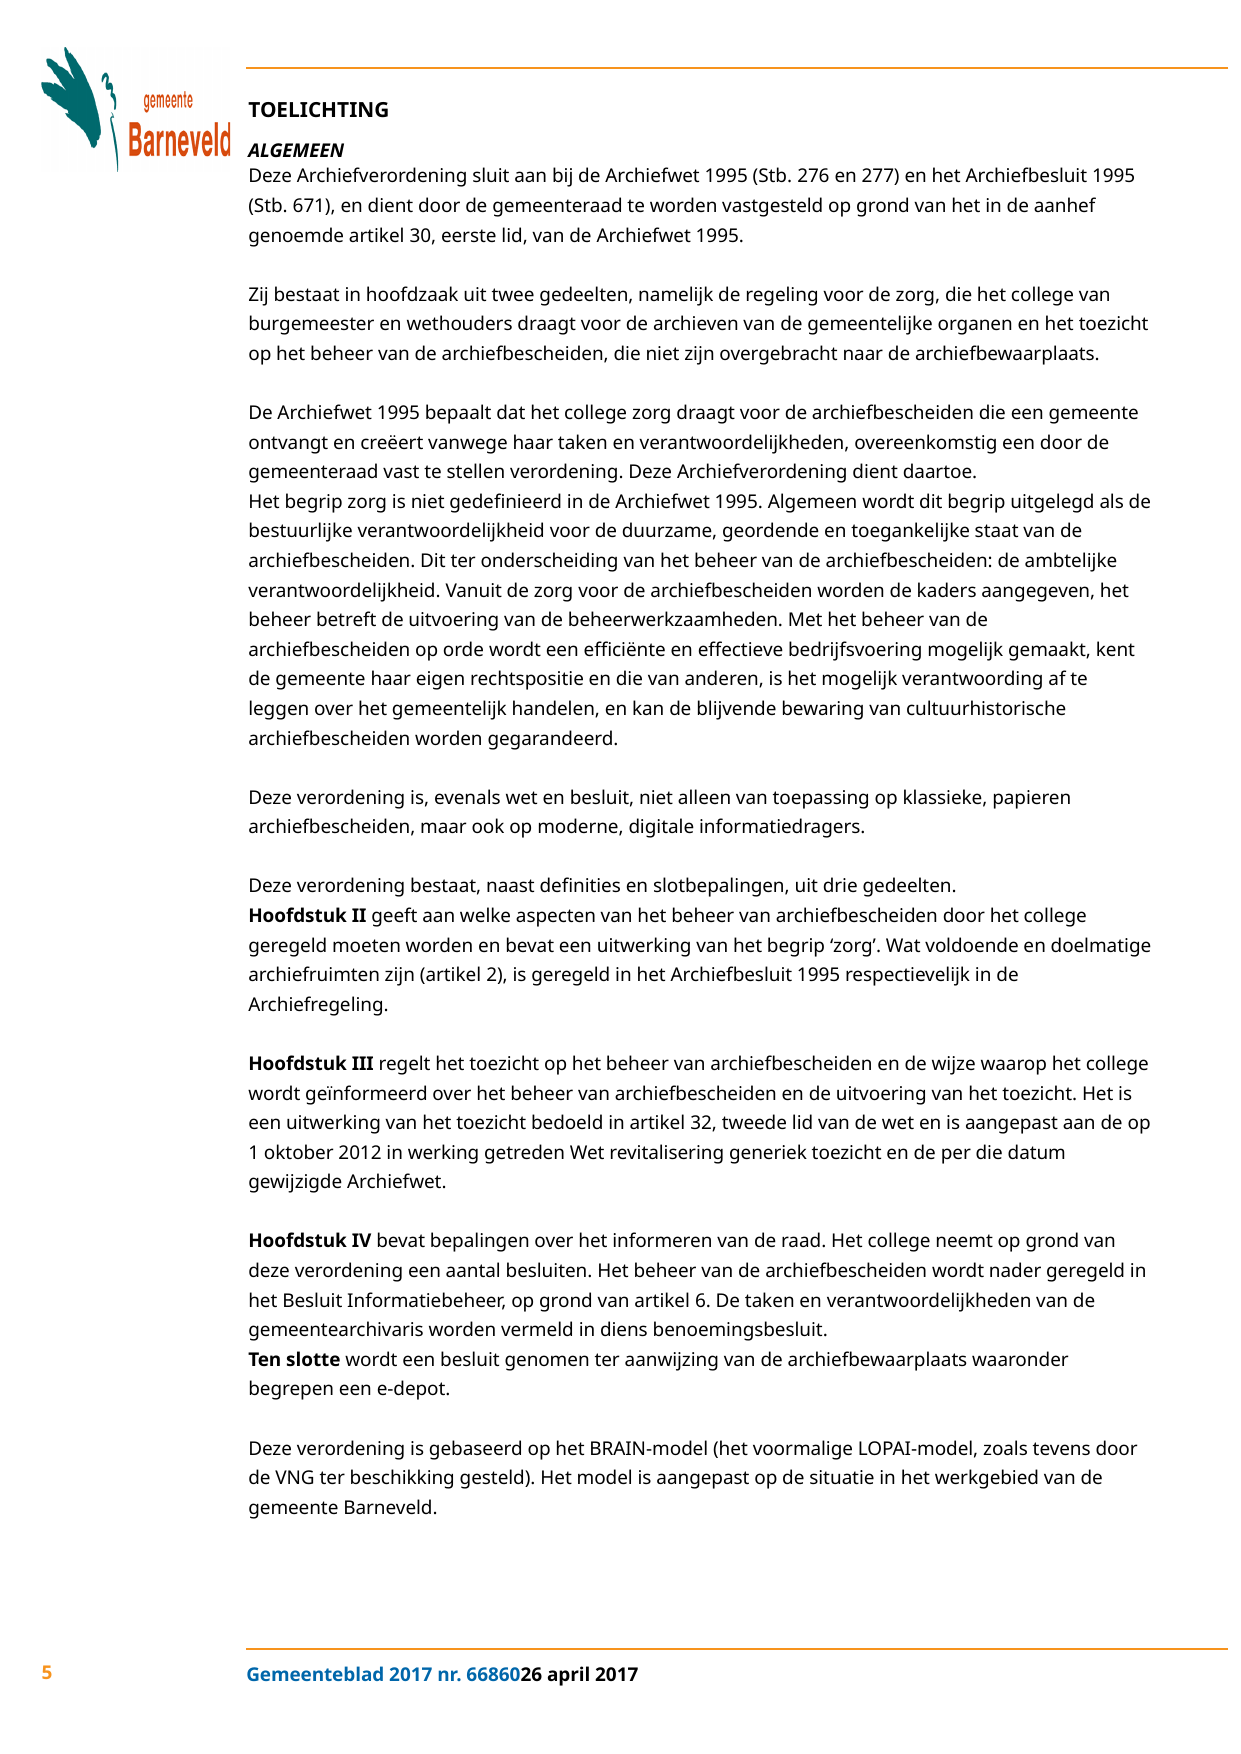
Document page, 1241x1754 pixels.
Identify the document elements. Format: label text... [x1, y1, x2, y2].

text Ten slotte wordt een besluit genomen ter aanwijzing van de archiefbewaarplaats waaronder begrepen een e-depot. [248, 1346, 1152, 1401]
text Hoofdstuk II geeft aan welke aspecten van het beheer van archiefbescheiden door het college geregeld moeten worden en bevat een uitwerking van het begrip ‘zorg’. Wat voldoende en doelmatige archiefruimten zijn (artikel 2), is geregeld in het Archiefbesluit 1995 respectievelijk in de Archiefregeling. [248, 902, 1152, 1017]
text Deze verordening bestaat, naast definities en slotbepalingen, uit drie gedeelten. [248, 873, 1152, 898]
text Het begrip zorg is niet gedefinieerd in de Archiefwet 1995. Algemeen wordt dit begrip uitgelegd als de bestuurlijke verantwoordelijkheid voor de duurzame, geordende en toegankelijke staat van de archiefbescheiden. Dit ter onderscheiding van het beheer van de archiefbescheiden: de ambtelijke verantwoordelijkheid. Vanuit de zorg voor de archiefbescheiden worden de kaders aangegeven, het beheer betreft de uitvoering van de beheerwerkzaamheden. Met het beheer van de archiefbescheiden op orde wordt een efficiënte en effectieve bedrijfsvoering mogelijk gemaakt, kent de gemeente haar eigen rechtspositie en die van anderen, is het mogelijk verantwoording af te leggen over het gemeentelijk handelen, en kan de blijvende bewaring van cultuurhistorische archiefbescheiden worden gegarandeerd. [248, 488, 1152, 750]
text Hoofdstuk III regelt het toezicht op het beheer van archiefbescheiden en de wijze waarop het college wordt geïnformeerd over het beheer van archiefbescheiden en de uitvoering van het toezicht. Het is een uitwerking van het toezicht bedoeld in artikel 32, tweede lid van de wet en is aangepast aan de op 1 oktober 2012 in werking getreden Wet revitalisering generiek toezicht en de per die datum gewijzigde Archiefwet. [248, 1050, 1152, 1194]
text Deze verordening is, evenals wet en besluit, niet alleen van toepassing op klassieke, papieren archiefbescheiden, maar ook op moderne, digitale informatiedragers. [248, 784, 1152, 839]
text Zij bestaat in hoofdzaak uit twee gedeelten, namelijk de regeling voor de zorg, die het college van burgemeester en wethouders draagt voor de archieven van de gemeentelijke organen en het toezicht op het beheer van de archiefbescheiden, die niet zijn overgebracht naar de archiefbewaarplaats. [248, 281, 1152, 366]
picture [41, 47, 231, 172]
text TOELICHTING [248, 95, 1152, 123]
text ALGEMEEN [248, 137, 1152, 163]
text De Archiefwet 1995 bepaalt dat het college zorg draagt voor de archiefbescheiden die een gemeente ontvangt en creëert vanwege haar taken en verantwoordelijkheden, overeenkomstig een door de gemeenteraad vast te stellen verordening. Deze Archiefverordening dient daartoe. [248, 399, 1152, 484]
text Deze Archiefverordening sluit aan bij de Archiefwet 1995 (Stb. 276 en 277) en het Archiefbesluit 1995 (Stb. 671), en dient door de gemeenteraad te worden vastgesteld op grond van het in de aanhef genoemde artikel 30, eerste lid, van de Archiefwet 1995. [248, 163, 1152, 247]
text Hoofdstuk IV bevat bepalingen over het informeren van de raad. Het college neemt op grond van deze verordening een aantal besluiten. Het beheer van de archiefbescheiden wordt nader geregeld in het Besluit Informatiebeheer, op grond van artikel 6. De taken en verantwoordelijkheden van de gemeentearchivaris worden vermeld in diens benoemingsbesluit. [248, 1228, 1152, 1342]
text Deze verordening is gebaseerd op het BRAIN-model (het voormalige LOPAI-model, zoals tevens door de VNG ter beschikking gesteld). Het model is aangepast op de situatie in het werkgebied van de gemeente Barneveld. [248, 1435, 1152, 1519]
